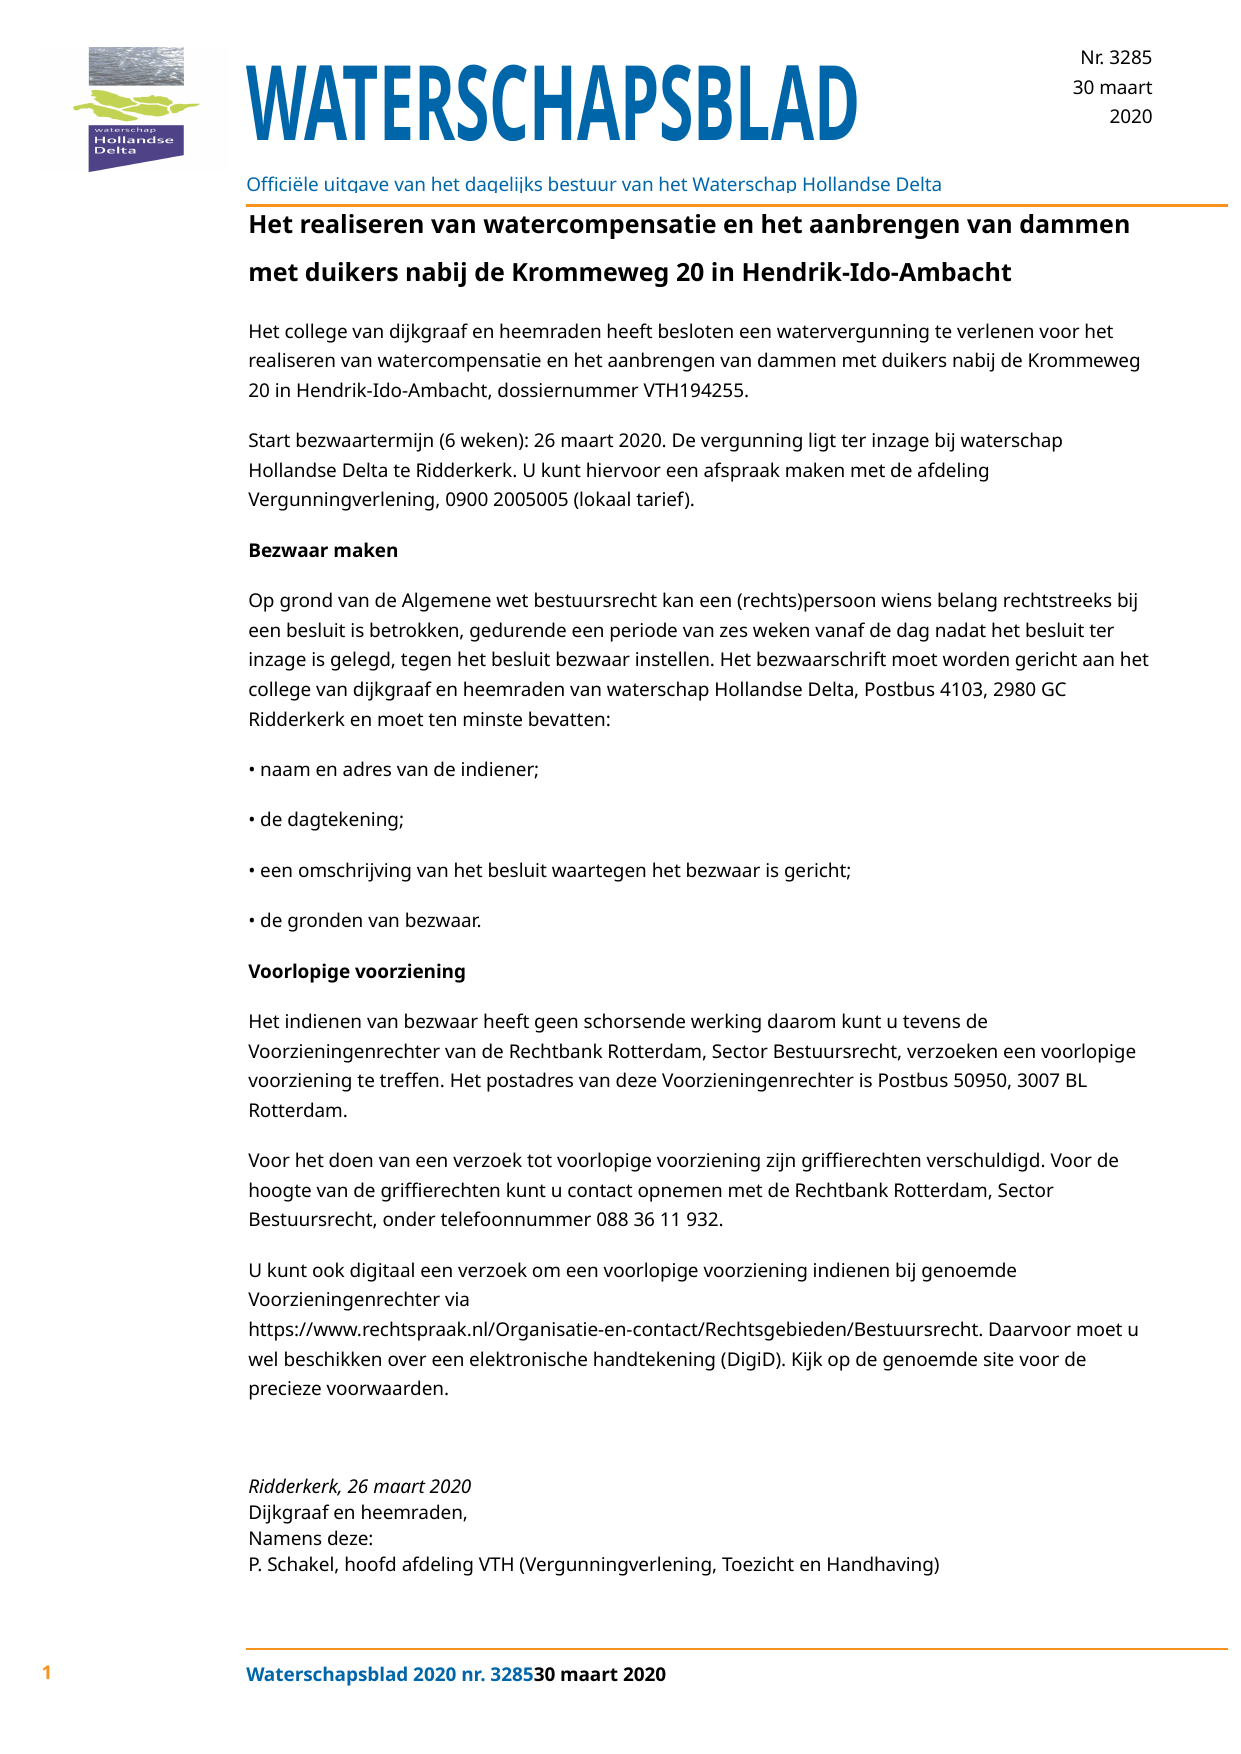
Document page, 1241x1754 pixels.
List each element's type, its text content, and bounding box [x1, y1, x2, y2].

text U kunt ook digitaal een verzoek om een voorlopige voorziening indienen bij genoemde Voorzieningenrechter via https://www.rechtspraak.nl/Organisatie-en-contact/Rechtsgebieden/Bestuursrecht. Daarvoor moet u wel beschikken over een elektronische handtekening (DigiD). Kijk op de genoemde site voor de precieze voorwaarden. [248, 1257, 1152, 1401]
text • de dagtekening; [248, 807, 1152, 832]
text Ridderkerk, 26 maart 2020 [248, 1474, 1152, 1499]
text Bezwaar maken [248, 537, 1152, 563]
text • de gronden van bezwaar. [248, 907, 1152, 933]
text Dijkgraaf en heemraden, [248, 1499, 1152, 1525]
text • naam en adres van de indiener; [248, 756, 1152, 782]
picture [41, 47, 231, 172]
text Het realiseren van watercompensatie en het aanbrengen van dammen met duikers nabij de Krommeweg 20 in Hendrik-Ido-Ambacht [248, 207, 1152, 288]
text Start bezwaartermijn (6 weken): 26 maart 2020. De vergunning ligt ter inzage bij waterschap Hollandse Delta te Ridderkerk. U kunt hiervoor een afspraak maken met de afdeling Vergunningverlening, 0900 2005005 (lokaal tarief). [248, 427, 1152, 512]
text P. Schakel, hoofd afdeling VTH (Vergunningverlening, Toezicht en Handhaving) [248, 1551, 1152, 1577]
text Het indienen van bezwaar heeft geen schorsende werking daarom kunt u tevens de Voorzieningenrechter van de Rechtbank Rotterdam, Sector Bestuursrecht, verzoeken een voorlopige voorziening te treffen. Het postadres van deze Voorzieningenrechter is Postbus 50950, 3007 BL Rotterdam. [248, 1008, 1152, 1123]
text • een omschrijving van het besluit waartegen het bezwaar is gericht; [248, 857, 1152, 883]
text Op grond van de Algemene wet bestuursrecht kan een (rechts)persoon wiens belang rechtstreeks bij een besluit is betrokken, gedurende een periode van zes weken vanaf de dag nadat het besluit ter inzage is gelegd, tegen het besluit bezwaar instellen. Het bezwaarschrift moet worden gericht aan het college van dijkgraaf en heemraden van waterschap Hollandse Delta, Postbus 4103, 2980 GC Ridderkerk en moet ten minste bevatten: [248, 587, 1152, 732]
text Voor het doen van een verzoek tot voorlopige voorziening zijn griffierechten verschuldigd. Voor de hoogte van de griffierechten kunt u contact opnemen met de Rechtbank Rotterdam, Sector Bestuursrecht, onder telefoonnummer 088 36 11 932. [248, 1147, 1152, 1232]
text Namens deze: [248, 1525, 1152, 1551]
text Het college van dijkgraaf en heemraden heeft besloten een watervergunning te verlenen voor het realiseren van watercompensatie en het aanbrengen van dammen met duikers nabij de Krommeweg 20 in Hendrik-Ido-Ambacht, dossiernummer VTH194255. [248, 318, 1152, 403]
text Voorlopige voorziening [248, 958, 1152, 984]
